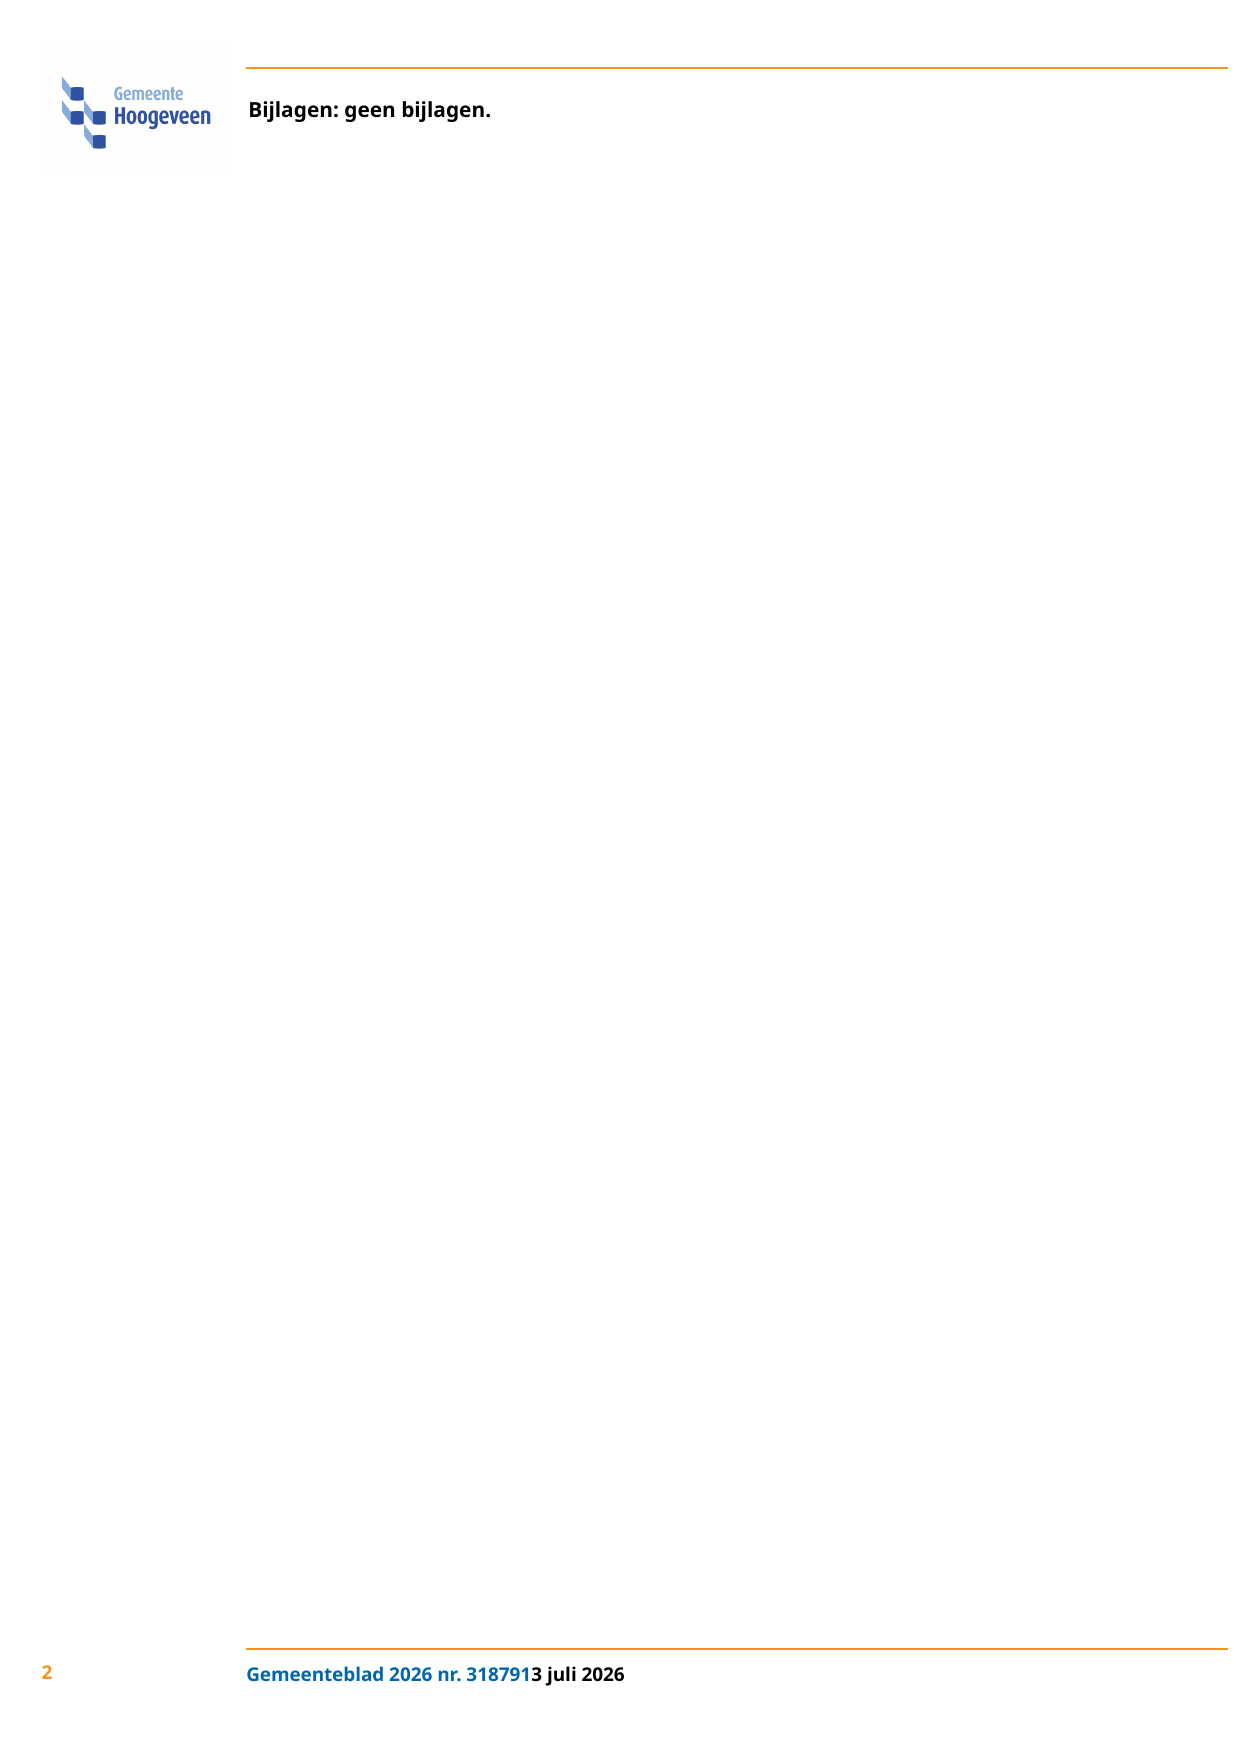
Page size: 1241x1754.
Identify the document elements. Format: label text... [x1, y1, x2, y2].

text Bijlagen: geen bijlagen. [248, 95, 1152, 123]
picture [41, 47, 231, 172]
